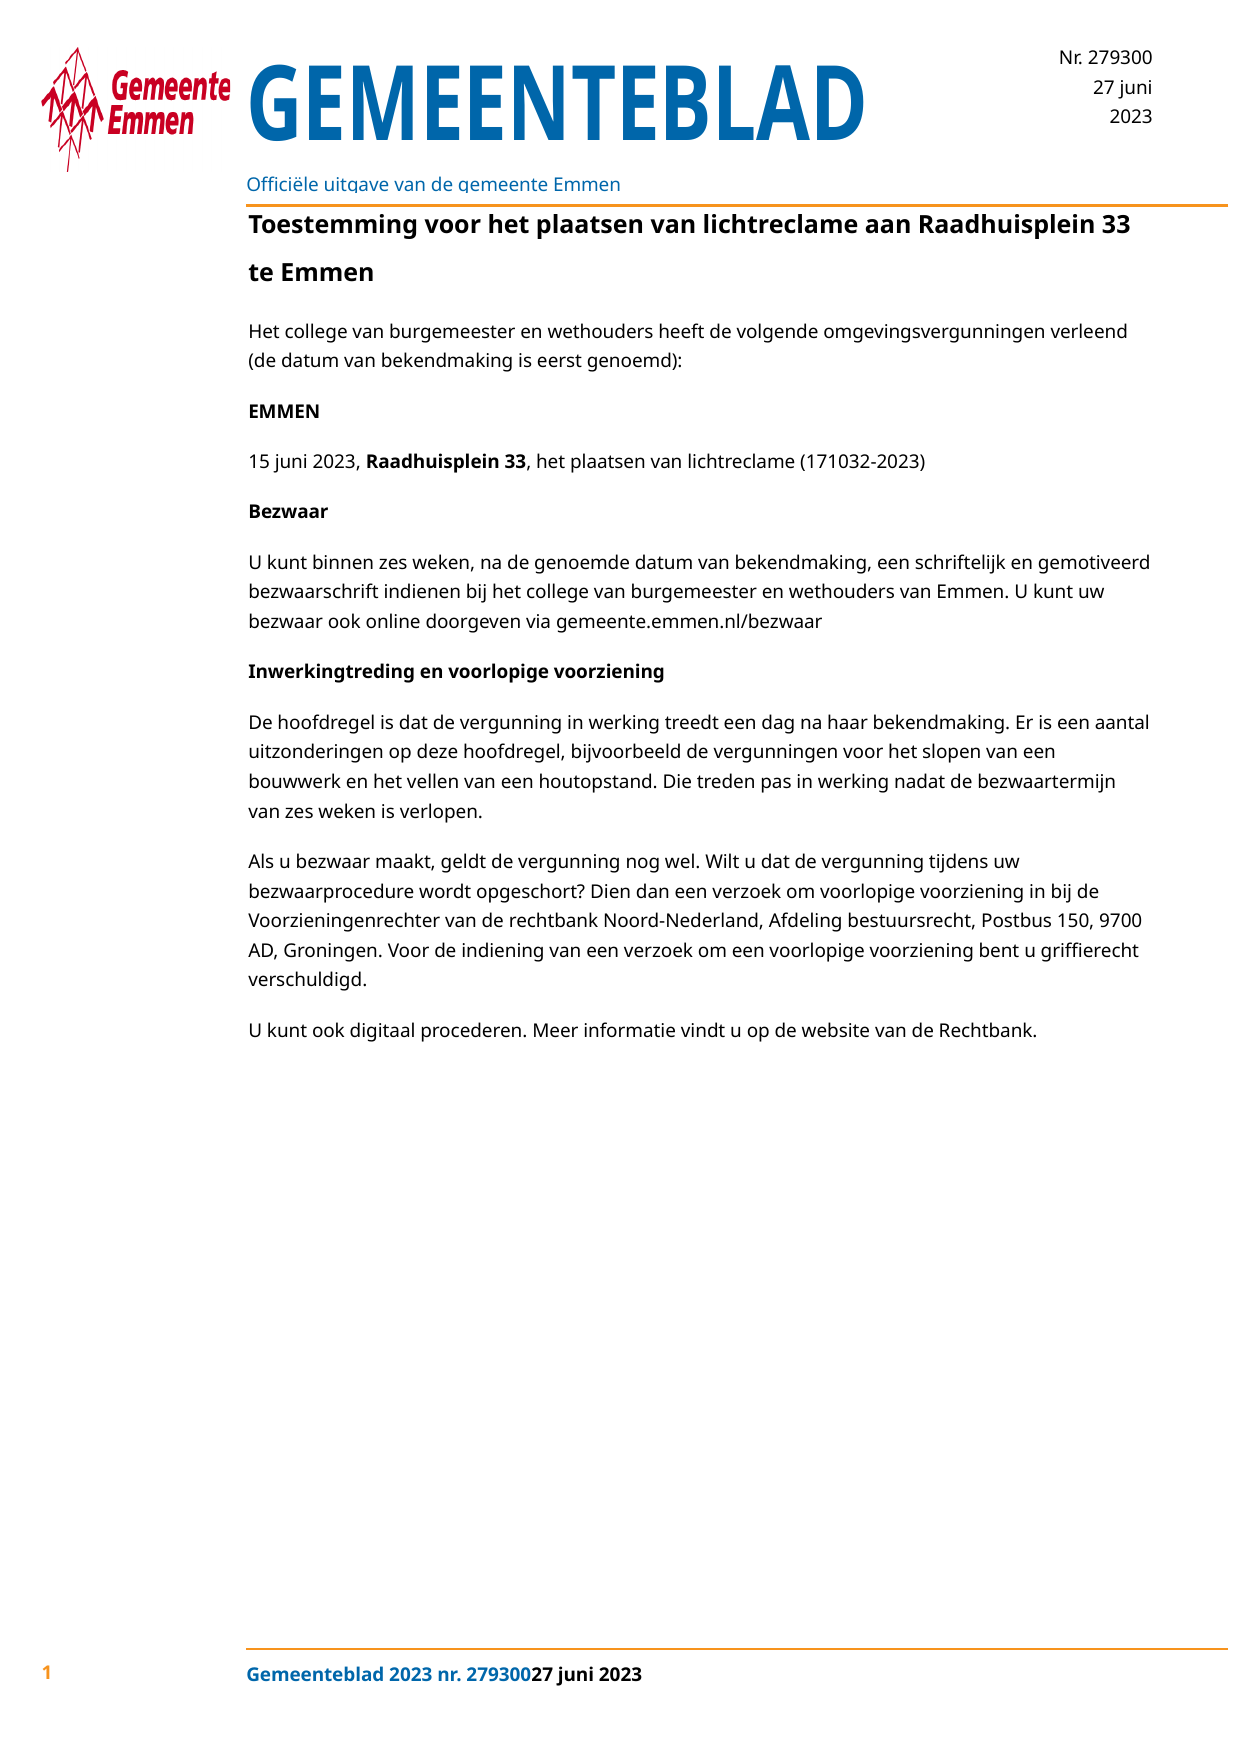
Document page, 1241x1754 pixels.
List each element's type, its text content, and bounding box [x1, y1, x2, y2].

text Het college van burgemeester en wethouders heeft de volgende omgevingsvergunningen verleend (de datum van bekendmaking is eerst genoemd): [248, 318, 1152, 373]
picture [41, 47, 231, 172]
text De hoofdregel is dat de vergunning in werking treedt een dag na haar bekendmaking. Er is een aantal uitzonderingen op deze hoofdregel, bijvoorbeeld de vergunningen voor het slopen van een bouwwerk en het vellen van een houtopstand. Die treden pas in werking nadat de bezwaartermijn van zes weken is verlopen. [248, 709, 1152, 824]
text U kunt ook digitaal procederen. Meer informatie vindt u op de website van de Rechtbank. [248, 1017, 1152, 1043]
text Als u bezwaar maakt, geldt de vergunning nog wel. Wilt u dat de vergunning tijdens uw bezwaarprocedure wordt opgeschort? Dien dan een verzoek om voorlopige voorziening in bij de Voorzieningenrechter van de rechtbank Noord-Nederland, Afdeling bestuursrecht, Postbus 150, 9700 AD, Groningen. Voor de indiening van een verzoek om een voorlopige voorziening bent u griffierecht verschuldigd. [248, 848, 1152, 992]
text EMMEN [248, 398, 1152, 424]
text U kunt binnen zes weken, na de genoemde datum van bekendmaking, een schriftelijk en gemotiveerd bezwaarschrift indienen bij het college van burgemeester en wethouders van Emmen. U kunt uw bezwaar ook online doorgeven via gemeente.emmen.nl/bezwaar [248, 549, 1152, 634]
text Bezwaar [248, 499, 1152, 524]
text 15 juni 2023, Raadhuisplein 33, het plaatsen van lichtreclame (171032-2023) [248, 448, 1152, 474]
text Inwerkingtreding en voorlopige voorziening [248, 659, 1152, 684]
text Toestemming voor het plaatsen van lichtreclame aan Raadhuisplein 33 te Emmen [248, 207, 1152, 288]
